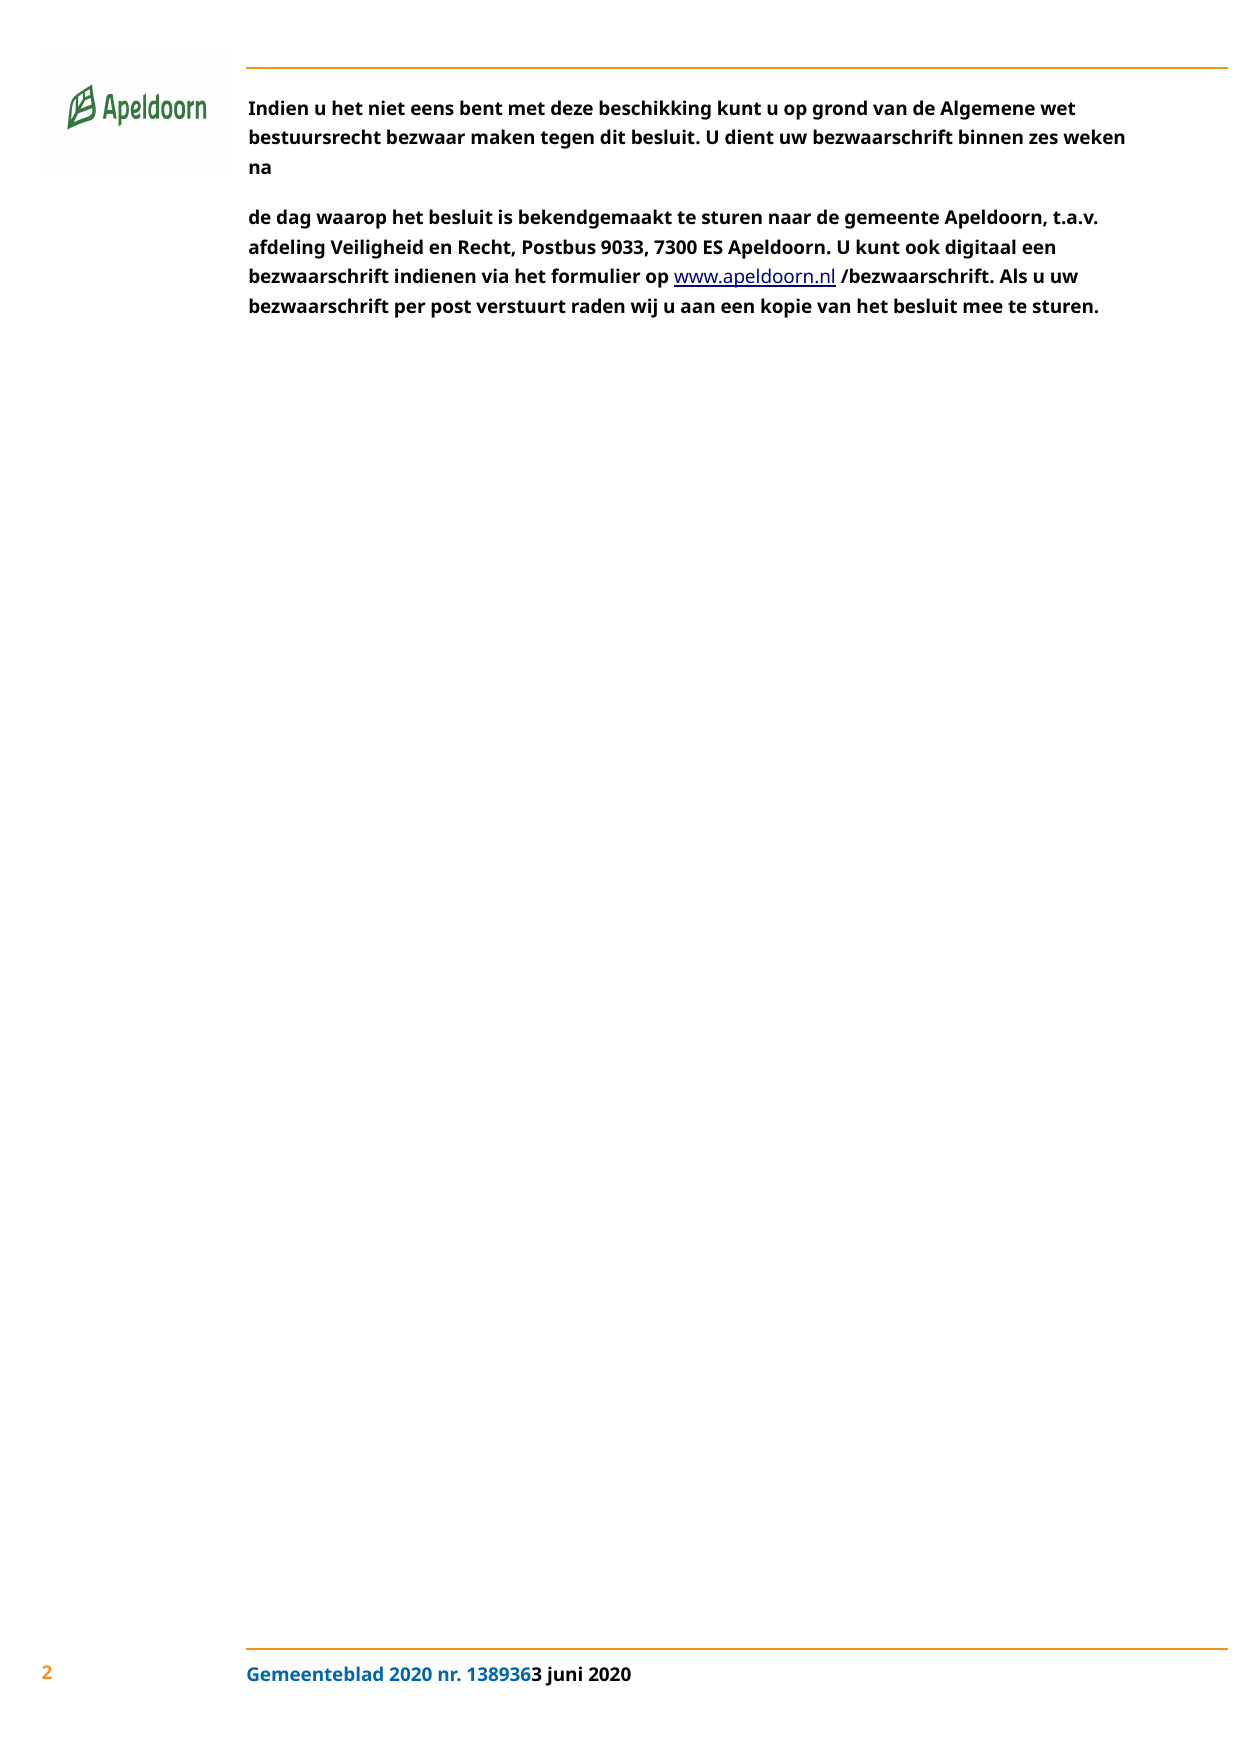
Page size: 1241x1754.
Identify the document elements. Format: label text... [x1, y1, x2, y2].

picture [41, 47, 231, 172]
text de dag waarop het besluit is bekendgemaakt te sturen naar de gemeente Apeldoorn, t.a.v. afdeling Veiligheid en Recht, Postbus 9033, 7300 ES Apeldoorn. U kunt ook digitaal een bezwaarschrift indienen via het formulier op www.apeldoorn.nl /bezwaarschrift. Als u uw bezwaarschrift per post verstuurt raden wij u aan een kopie van het besluit mee te sturen. [248, 204, 1152, 319]
text Indien u het niet eens bent met deze beschikking kunt u op grond van de Algemene wet bestuursrecht bezwaar maken tegen dit besluit. U dient uw bezwaarschrift binnen zes weken na [248, 95, 1152, 180]
